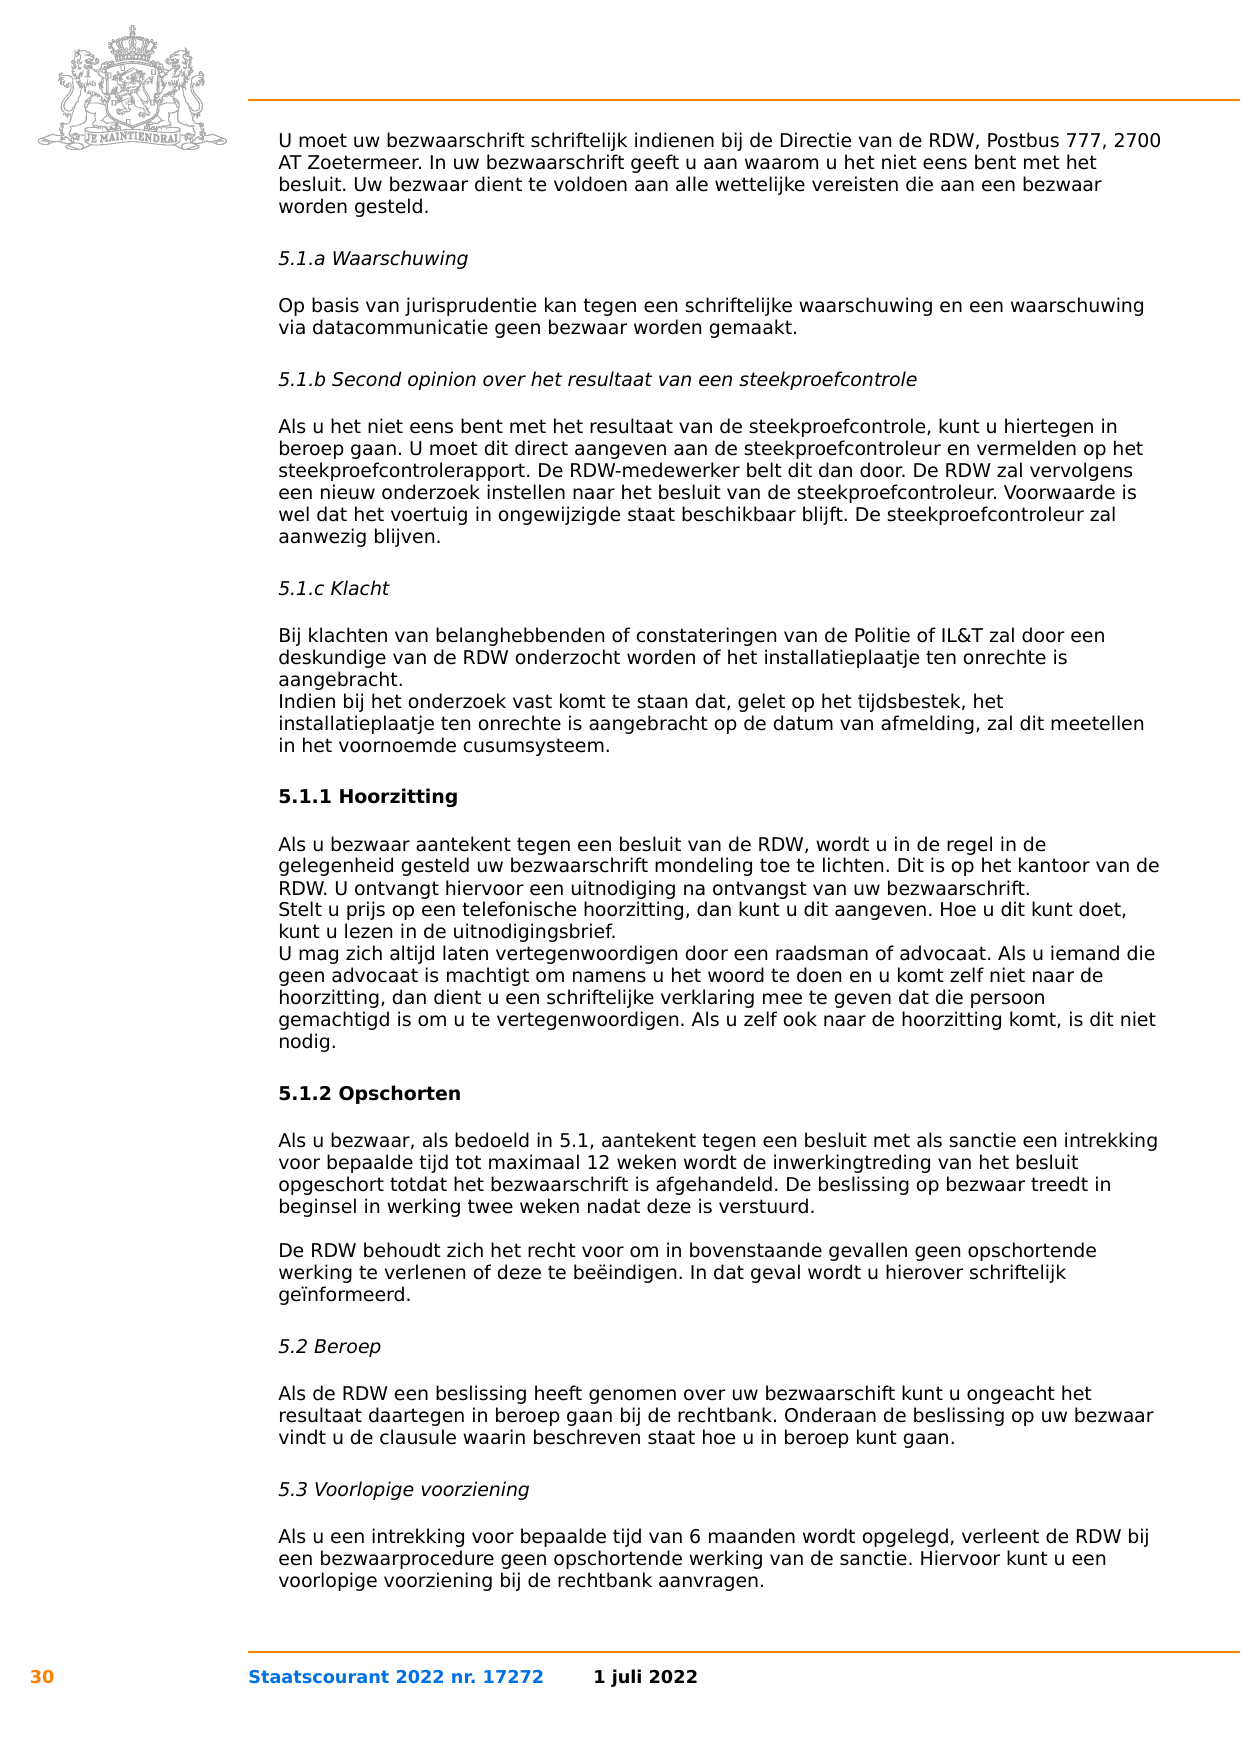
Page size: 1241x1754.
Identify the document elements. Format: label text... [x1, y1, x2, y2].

subtitle 5.2 Beroep [278, 1336, 1163, 1358]
text Indien bij het onderzoek vast komt te staan dat, gelet op het tijdsbestek, het installatieplaatje ten onrechte is aangebracht op de datum van afmelding, zal dit meetellen in het voornoemde cusumsysteem. [278, 691, 1163, 756]
text Als u bezwaar, als bedoeld in 5.1, aantekent tegen een besluit met als sanctie een intrekking voor bepaalde tijd tot maximaal 12 weken wordt de inwerkingtreding van het besluit opgeschort totdat het bezwaarschrift is afgehandeld. De beslissing op bezwaar treedt in beginsel in werking twee weken nadat deze is verstuurd. [278, 1130, 1163, 1218]
subtitle 5.1.2 Opschorten [278, 1083, 1163, 1105]
text Als u bezwaar aantekent tegen een besluit van de RDW, wordt u in de regel in de gelegenheid gesteld uw bezwaarschrift mondeling toe te lichten. Dit is op het kantoor van de RDW. U ontvangt hiervoor een uitnodiging na ontvangst van uw bezwaarschrift. [278, 833, 1163, 899]
text Stelt u prijs op een telefonische hoorzitting, dan kunt u dit aangeven. Hoe u dit kunt doet, kunt u lezen in de uitnodigingsbrief. [278, 899, 1163, 943]
text De RDW behoudt zich het recht voor om in bovenstaande gevallen geen opschortende werking te verlenen of deze te beëindigen. In dat geval wordt u hierover schriftelijk geïnformeerd. [278, 1240, 1163, 1306]
text Als de RDW een beslissing heeft genomen over uw bezwaarschift kunt u ongeacht het resultaat daartegen in beroep gaan bij de rechtbank. Onderaan de beslissing op uw bezwaar vindt u de clausule waarin beschreven staat hoe u in beroep kunt gaan. [278, 1383, 1163, 1449]
text Bij klachten van belanghebbenden of constateringen van de Politie of IL&T zal door een deskundige van de RDW onderzocht worden of het installatieplaatje ten onrechte is aangebracht. [278, 624, 1163, 691]
subtitle 5.1.b Second opinion over het resultaat van een steekproefcontrole [278, 369, 1163, 391]
picture [38, 25, 227, 150]
text U moet uw bezwaarschrift schriftelijk indienen bij de Directie van de RDW, Postbus 777, 2700 AT Zoetermeer. In uw bezwaarschrift geeft u aan waarom u het niet eens bent met het besluit. Uw bezwaar dient te voldoen aan alle wettelijke vereisten die aan een bezwaar worden gesteld. [278, 130, 1163, 218]
subtitle 5.1.a Waarschuwing [278, 248, 1163, 270]
text Als u een intrekking voor bepaalde tijd van 6 maanden wordt opgelegd, verleent de RDW bij een bezwaarprocedure geen opschortende werking van de sanctie. Hiervoor kunt u een voorlopige voorziening bij de rechtbank aanvragen. [278, 1526, 1163, 1592]
text Op basis van jurisprudentie kan tegen een schriftelijke waarschuwing en een waarschuwing via datacommunicatie geen bezwaar worden gemaakt. [278, 295, 1163, 339]
text Als u het niet eens bent met het resultaat van de steekproefcontrole, kunt u hiertegen in beroep gaan. U moet dit direct aangeven aan de steekproefcontroleur en vermelden op het steekproefcontrolerapport. De RDW-medewerker belt dit dan door. De RDW zal vervolgens een nieuw onderzoek instellen naar het besluit van de steekproefcontroleur. Voorwaarde is wel dat het voertuig in ongewijzigde staat beschikbaar blijft. De steekproefcontroleur zal aanwezig blijven. [278, 416, 1163, 548]
subtitle 5.3 Voorlopige voorziening [278, 1479, 1163, 1501]
subtitle 5.1.c Klacht [278, 578, 1163, 599]
text U mag zich altijd laten vertegenwoordigen door een raadsman of advocaat. Als u iemand die geen advocaat is machtigt om namens u het woord te doen en u komt zelf niet naar de hoorzitting, dan dient u een schriftelijke verklaring mee te geven dat die persoon gemachtigd is om u te vertegenwoordigen. Als u zelf ook naar de hoorzitting komt, is dit niet nodig. [278, 943, 1163, 1053]
subtitle 5.1.1 Hoorzitting [278, 786, 1163, 808]
